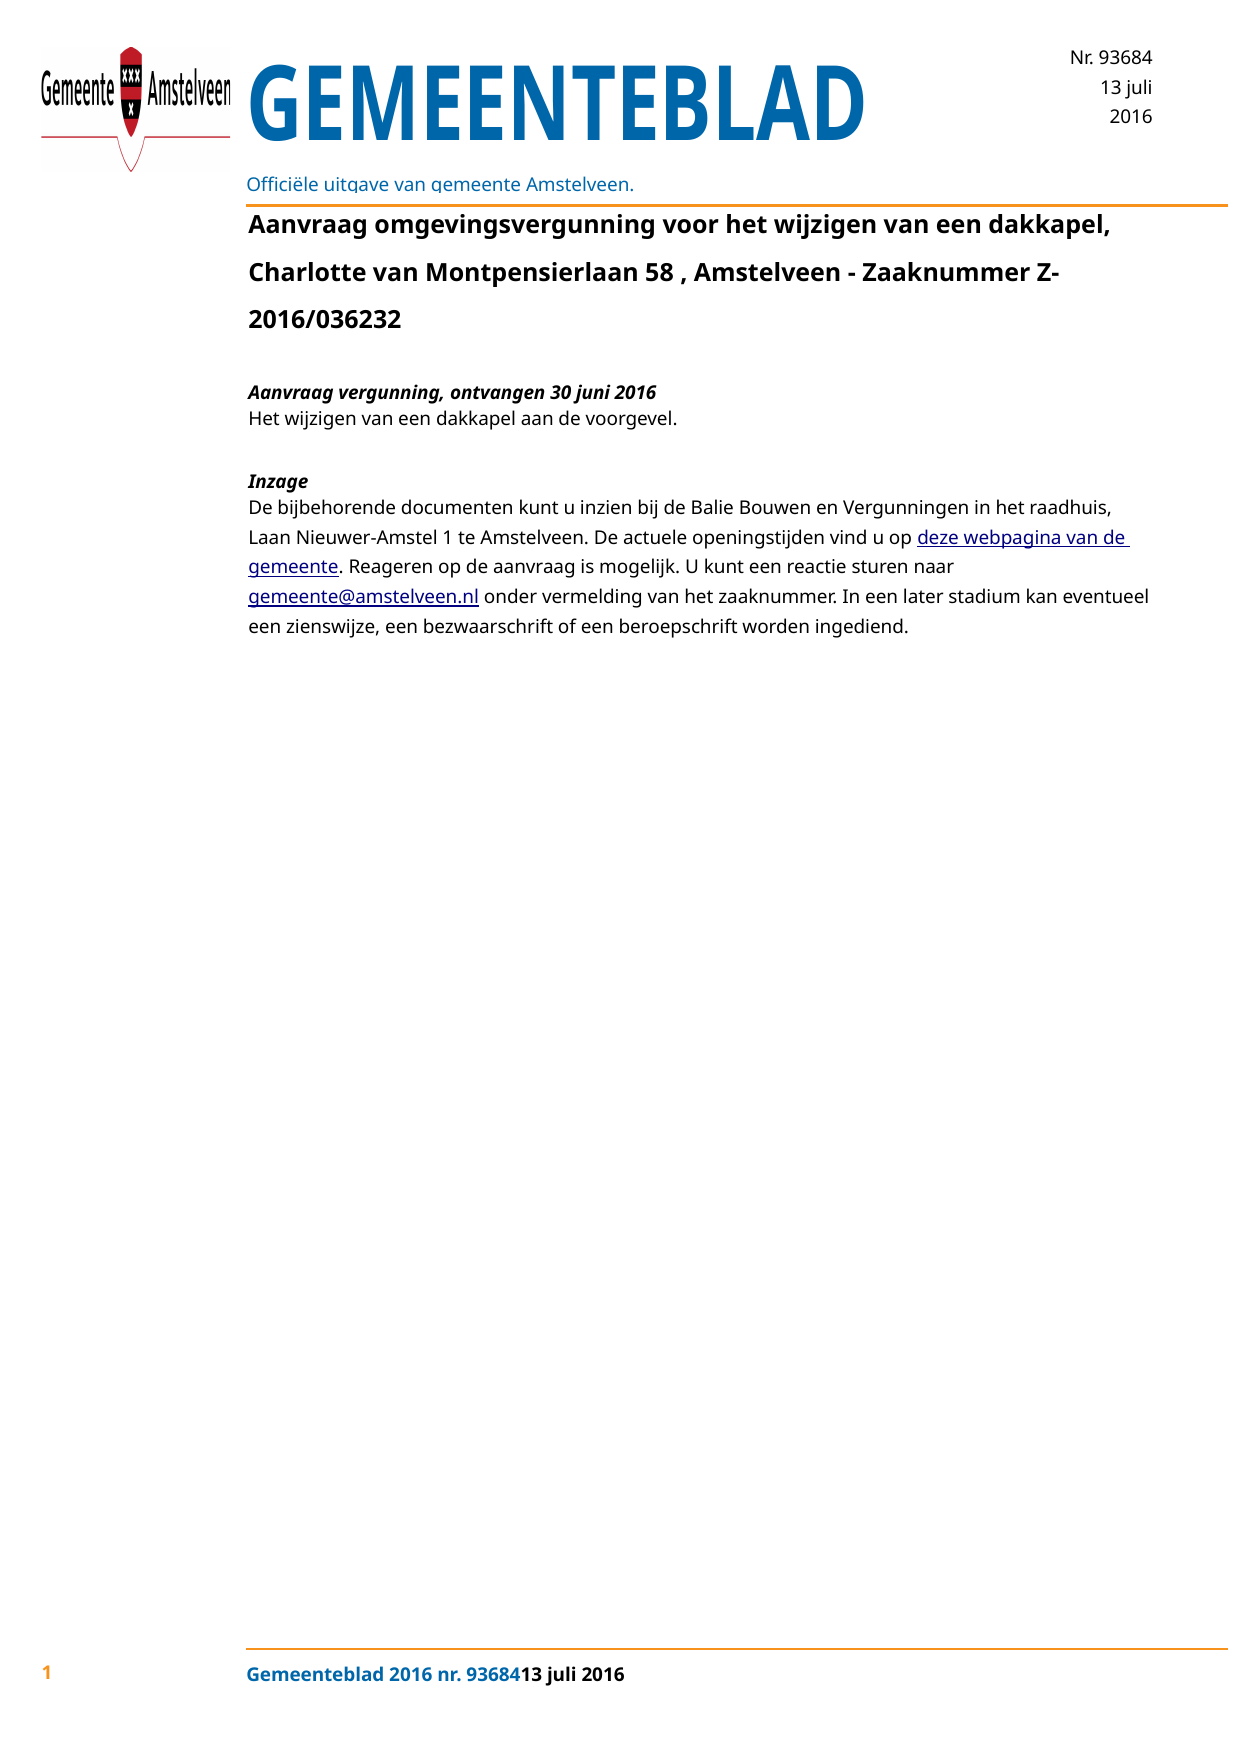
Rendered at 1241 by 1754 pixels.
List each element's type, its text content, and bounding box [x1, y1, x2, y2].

text Het wijzigen van een dakkapel aan de voorgevel. [248, 405, 1152, 431]
text Aanvraag omgevingsvergunning voor het wijzigen van een dakkapel, Charlotte van Montpensierlaan 58 , Amstelveen - Zaaknummer Z-2016/036232 [248, 207, 1152, 336]
text Aanvraag vergunning, ontvangen 30 juni 2016 [248, 379, 1152, 405]
text Inzage [248, 469, 1152, 494]
picture [41, 47, 231, 172]
text De bijbehorende documenten kunt u inzien bij de Balie Bouwen en Vergunningen in het raadhuis, Laan Nieuwer-Amstel 1 te Amstelveen. De actuele openingstijden vind u op deze webpagina van de gemeente. Reageren op de aanvraag is mogelijk. U kunt een reactie sturen naar gemeente@amstelveen.nl onder vermelding van het zaaknummer. In een later stadium kan eventueel een zienswijze, een bezwaarschrift of een beroepschrift worden ingediend. [248, 494, 1152, 638]
